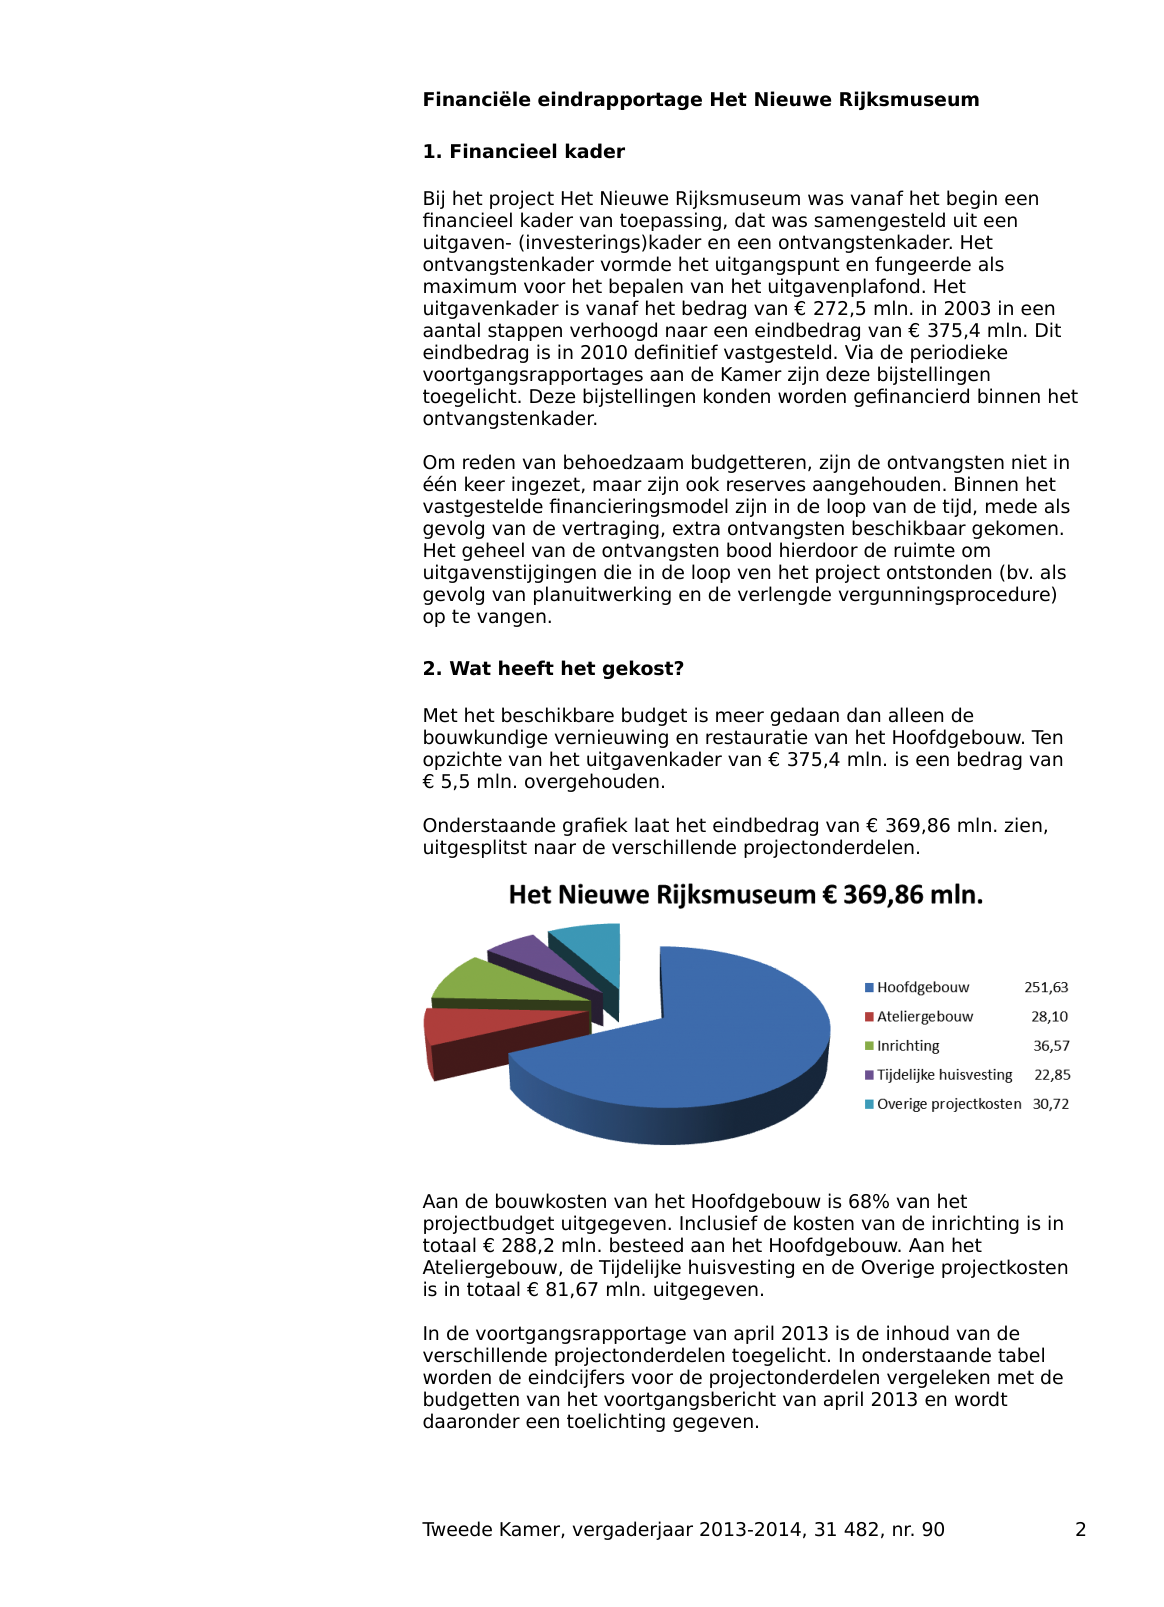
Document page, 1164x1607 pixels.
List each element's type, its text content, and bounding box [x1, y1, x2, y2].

text Aan de bouwkosten van het Hoofdgebouw is 68% van het projectbudget uitgegeven. Inclusief de kosten van de inrichting is in totaal € 288,2 mln. besteed aan het Hoofdgebouw. Aan het Ateliergebouw, de Tijdelijke huisvesting en de Overige projectkosten is in totaal € 81,67 mln. uitgegeven. [422, 1191, 1087, 1301]
subtitle 1. Financieel kader [422, 141, 1087, 163]
text Met het beschikbare budget is meer gedaan dan alleen de bouwkundige vernieuwing en restauratie van het Hoofdgebouw. Ten opzichte van het uitgavenkader van € 375,4 mln. is een bedrag van € 5,5 mln. overgehouden. [422, 705, 1087, 793]
subtitle Financiële eindrapportage Het Nieuwe Rijksmuseum [422, 89, 1087, 111]
picture [422, 881, 1072, 1147]
text Bij het project Het Nieuwe Rijksmuseum was vanaf het begin een financieel kader van toepassing, dat was samengesteld uit een uitgaven- (investerings)kader en een ontvangstenkader. Het ontvangstenkader vormde het uitgangspunt en fungeerde als maximum voor het bepalen van het uitgavenplafond. Het uitgavenkader is vanaf het bedrag van € 272,5 mln. in 2003 in een aantal stappen verhoogd naar een eindbedrag van € 375,4 mln. Dit eindbedrag is in 2010 definitief vastgesteld. Via de periodieke voortgangsrapportages aan de Kamer zijn deze bijstellingen toegelicht. Deze bijstellingen konden worden gefinancierd binnen het ontvangstenkader. [422, 188, 1087, 430]
subtitle 2. Wat heeft het gekost? [422, 658, 1087, 680]
text Onderstaande grafiek laat het eindbedrag van € 369,86 mln. zien, uitgesplitst naar de verschillende projectonderdelen. [422, 815, 1087, 859]
text Om reden van behoedzaam budgetteren, zijn de ontvangsten niet in één keer ingezet, maar zijn ook reserves aangehouden. Binnen het vastgestelde financieringsmodel zijn in de loop van de tijd, mede als gevolg van de vertraging, extra ontvangsten beschikbaar gekomen. Het geheel van de ontvangsten bood hierdoor de ruimte om uitgavenstijgingen die in de loop ven het project ontstonden (bv. als gevolg van planuitwerking en de verlengde vergunningsprocedure) op te vangen. [422, 452, 1087, 628]
text In de voortgangsrapportage van april 2013 is de inhoud van de verschillende projectonderdelen toegelicht. In onderstaande tabel worden de eindcijfers voor de projectonderdelen vergeleken met de budgetten van het voortgangsbericht van april 2013 en wordt daaronder een toelichting gegeven. [422, 1323, 1087, 1433]
